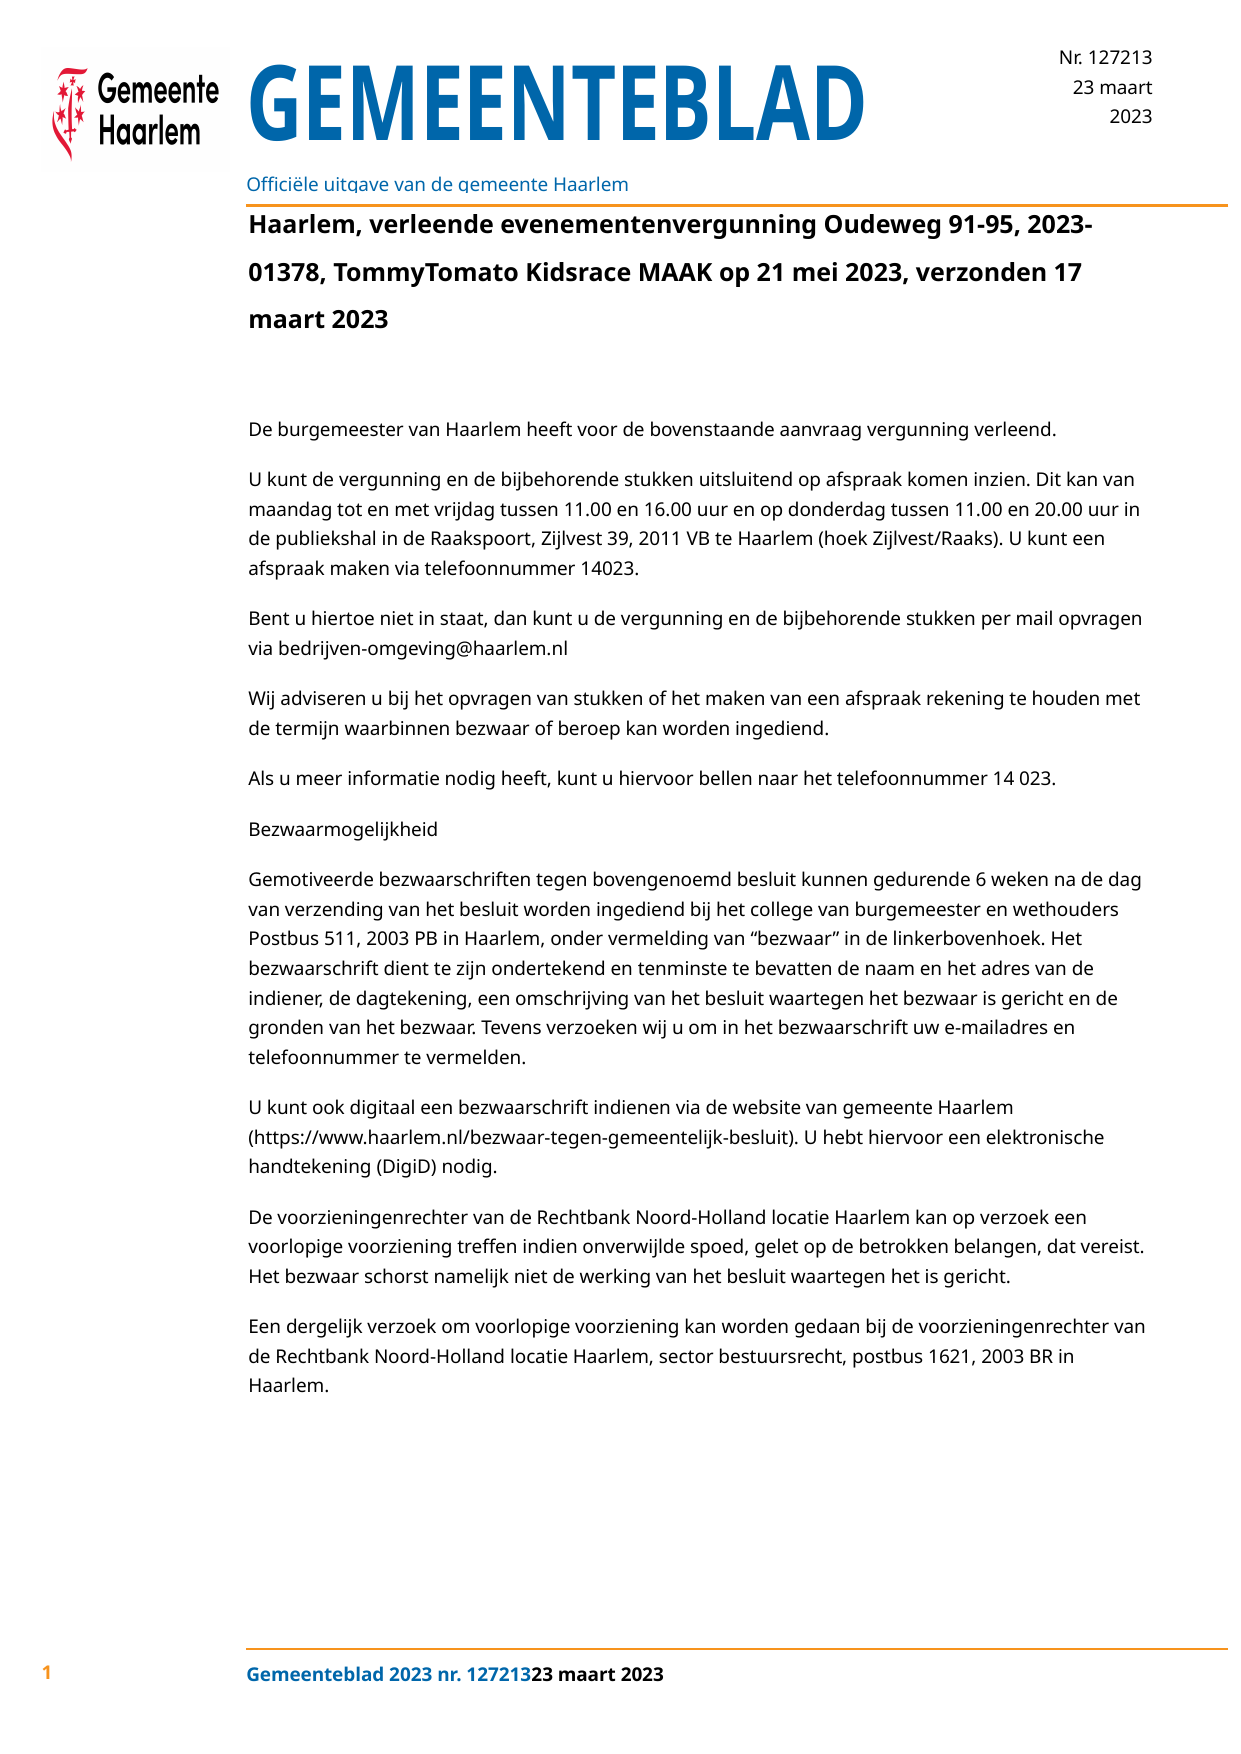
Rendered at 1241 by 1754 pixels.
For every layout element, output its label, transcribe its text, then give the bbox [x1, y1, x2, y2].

text U kunt de vergunning en de bijbehorende stukken uitsluitend op afspraak komen inzien. Dit kan van maandag tot en met vrijdag tussen 11.00 en 16.00 uur en op donderdag tussen 11.00 en 20.00 uur in de publiekshal in de Raakspoort, Zijlvest 39, 2011 VB te Haarlem (hoek Zijlvest/Raaks). U kunt een afspraak maken via telefoonnummer 14023. [248, 466, 1152, 581]
text Bent u hiertoe niet in staat, dan kunt u de vergunning en de bijbehorende stukken per mail opvragen via bedrijven-omgeving@haarlem.nl [248, 606, 1152, 661]
text De voorzieningenrechter van de Rechtbank Noord-Holland locatie Haarlem kan op verzoek een voorlopige voorziening treffen indien onverwijlde spoed, gelet op de betrokken belangen, dat vereist. Het bezwaar schorst namelijk niet de werking van het besluit waartegen het is gericht. [248, 1204, 1152, 1289]
text De burgemeester van Haarlem heeft voor de bovenstaande aanvraag vergunning verleend. [248, 416, 1152, 442]
text U kunt ook digitaal een bezwaarschrift indienen via de website van gemeente Haarlem (https://www.haarlem.nl/bezwaar-tegen-gemeentelijk-besluit). U hebt hiervoor een elektronische handtekening (DigiD) nodig. [248, 1094, 1152, 1179]
text Een dergelijk verzoek om voorlopige voorziening kan worden gedaan bij de voorzieningenrechter van de Rechtbank Noord-Holland locatie Haarlem, sector bestuursrecht, postbus 1621, 2003 BR in Haarlem. [248, 1313, 1152, 1398]
text Wij adviseren u bij het opvragen van stukken of het maken van een afspraak rekening te houden met de termijn waarbinnen bezwaar of beroep kan worden ingediend. [248, 686, 1152, 741]
picture [41, 47, 231, 172]
text Gemotiveerde bezwaarschriften tegen bovengenoemd besluit kunnen gedurende 6 weken na de dag van verzending van het besluit worden ingediend bij het college van burgemeester en wethouders Postbus 511, 2003 PB in Haarlem, onder vermelding van “bezwaar” in de linkerbovenhoek. Het bezwaarschrift dient te zijn ondertekend en tenminste te bevatten de naam en het adres van de indiener, de dagtekening, een omschrijving van het besluit waartegen het bezwaar is gericht en de gronden van het bezwaar. Tevens verzoeken wij u om in het bezwaarschrift uw e-mailadres en telefoonnummer te vermelden. [248, 866, 1152, 1069]
text Bezwaarmogelijkheid [248, 816, 1152, 842]
text Haarlem, verleende evenementenvergunning Oudeweg 91-95, 2023-01378, TommyTomato Kidsrace MAAK op 21 mei 2023, verzonden 17 maart 2023 [248, 207, 1152, 336]
text Als u meer informatie nodig heeft, kunt u hiervoor bellen naar het telefoonnummer 14 023. [248, 766, 1152, 791]
